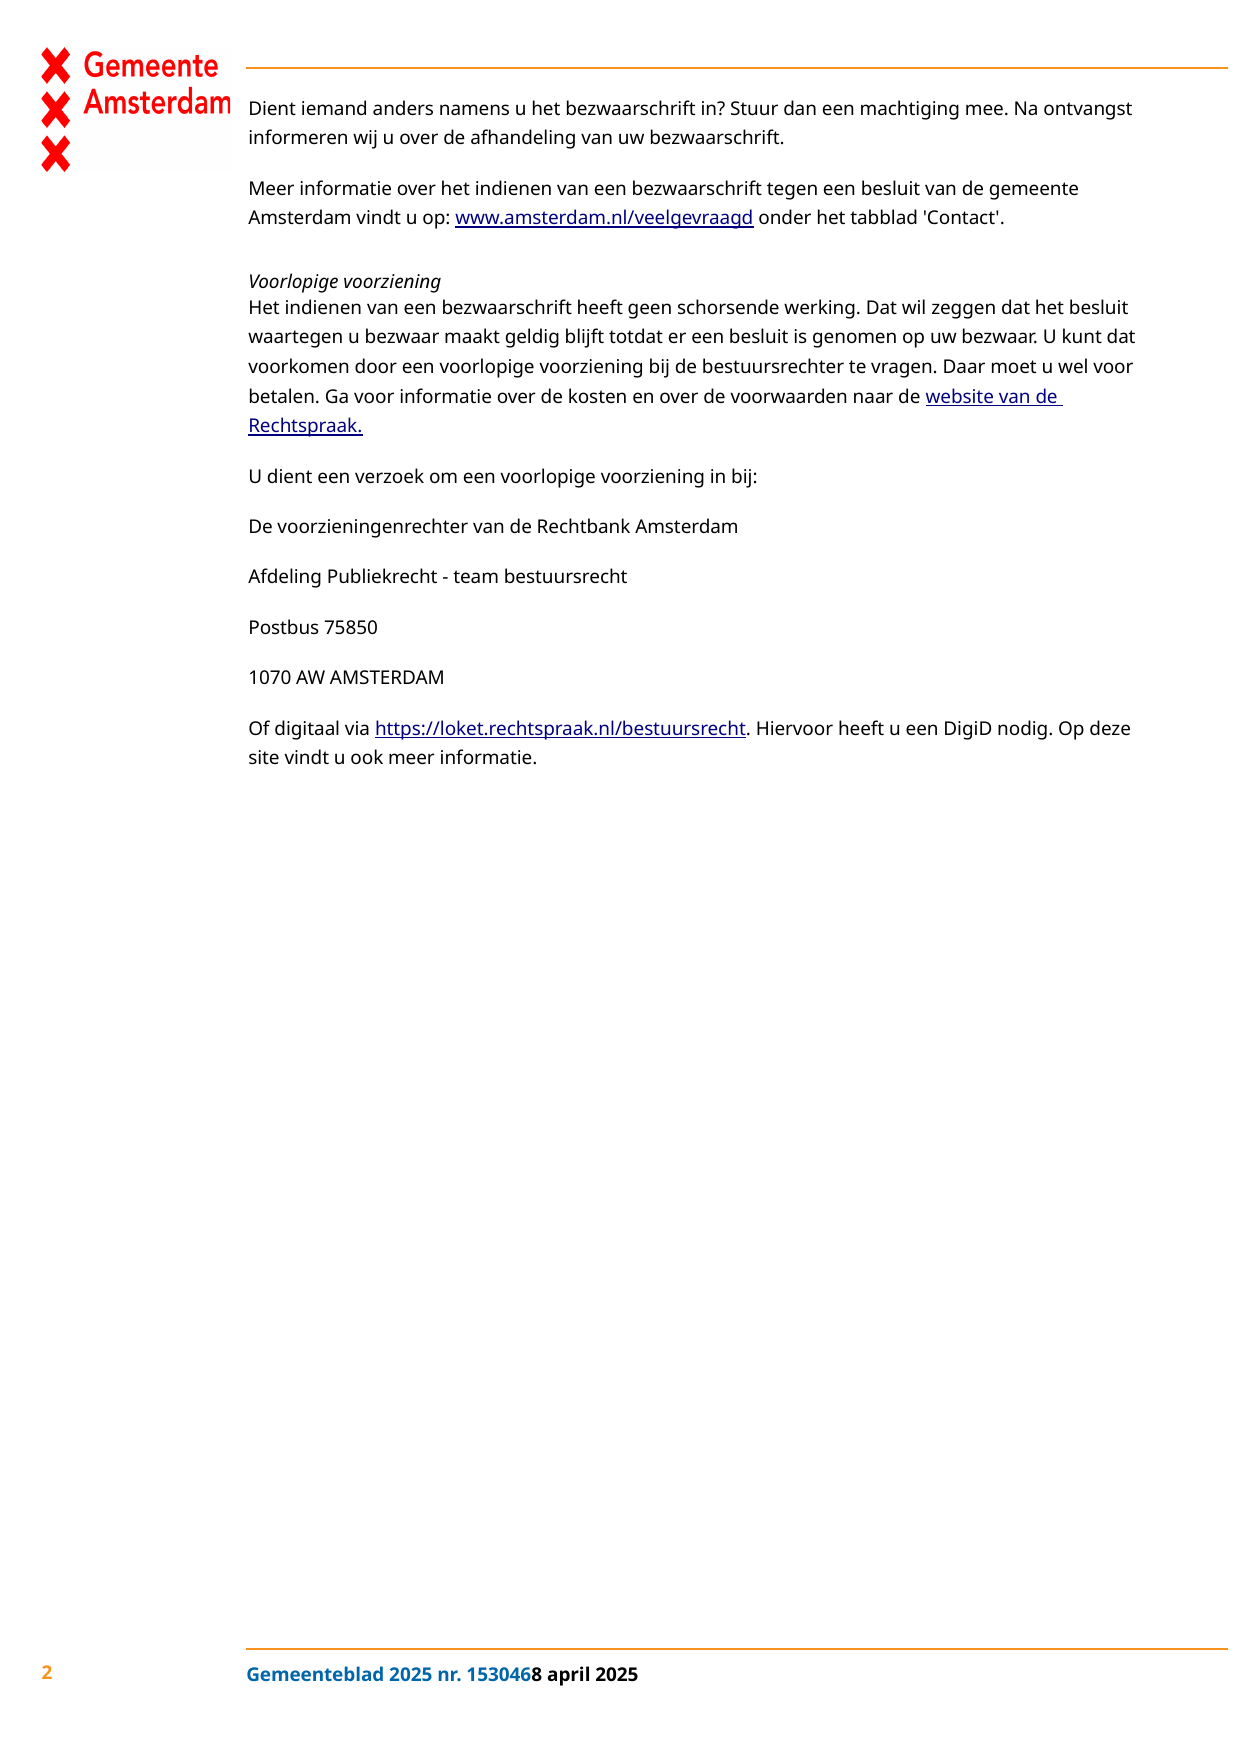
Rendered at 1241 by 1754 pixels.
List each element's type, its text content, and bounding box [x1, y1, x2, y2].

text 1070 AW AMSTERDAM [248, 664, 1152, 690]
text Of digitaal via https://loket.rechtspraak.nl/bestuursrecht. Hiervoor heeft u een DigiD nodig. Op deze site vindt u ook meer informatie. [248, 715, 1152, 770]
text Postbus 75850 [248, 614, 1152, 640]
text U dient een verzoek om een voorlopige voorziening in bij: [248, 463, 1152, 488]
text Afdeling Publiekrecht - team bestuursrecht [248, 564, 1152, 589]
text Het indienen van een bezwaarschrift heeft geen schorsende werking. Dat wil zeggen dat het besluit waartegen u bezwaar maakt geldig blijft totdat er een besluit is genomen op uw bezwaar. U kunt dat voorkomen door een voorlopige voorziening bij de bestuursrechter te vragen. Daar moet u wel voor betalen. Ga voor informatie over de kosten en over de voorwaarden naar de website van de Rechtspraak. [248, 294, 1152, 438]
text Voorlopige voorziening [248, 268, 1152, 294]
picture [41, 47, 231, 172]
text De voorzieningenrechter van de Rechtbank Amsterdam [248, 513, 1152, 539]
text Meer informatie over het indienen van een bezwaarschrift tegen een besluit van de gemeente Amsterdam vindt u op: www.amsterdam.nl/veelgevraagd onder het tabblad 'Contact'. [248, 175, 1152, 230]
text Dient iemand anders namens u het bezwaarschrift in? Stuur dan een machtiging mee. Na ontvangst informeren wij u over de afhandeling van uw bezwaarschrift. [248, 95, 1152, 150]
